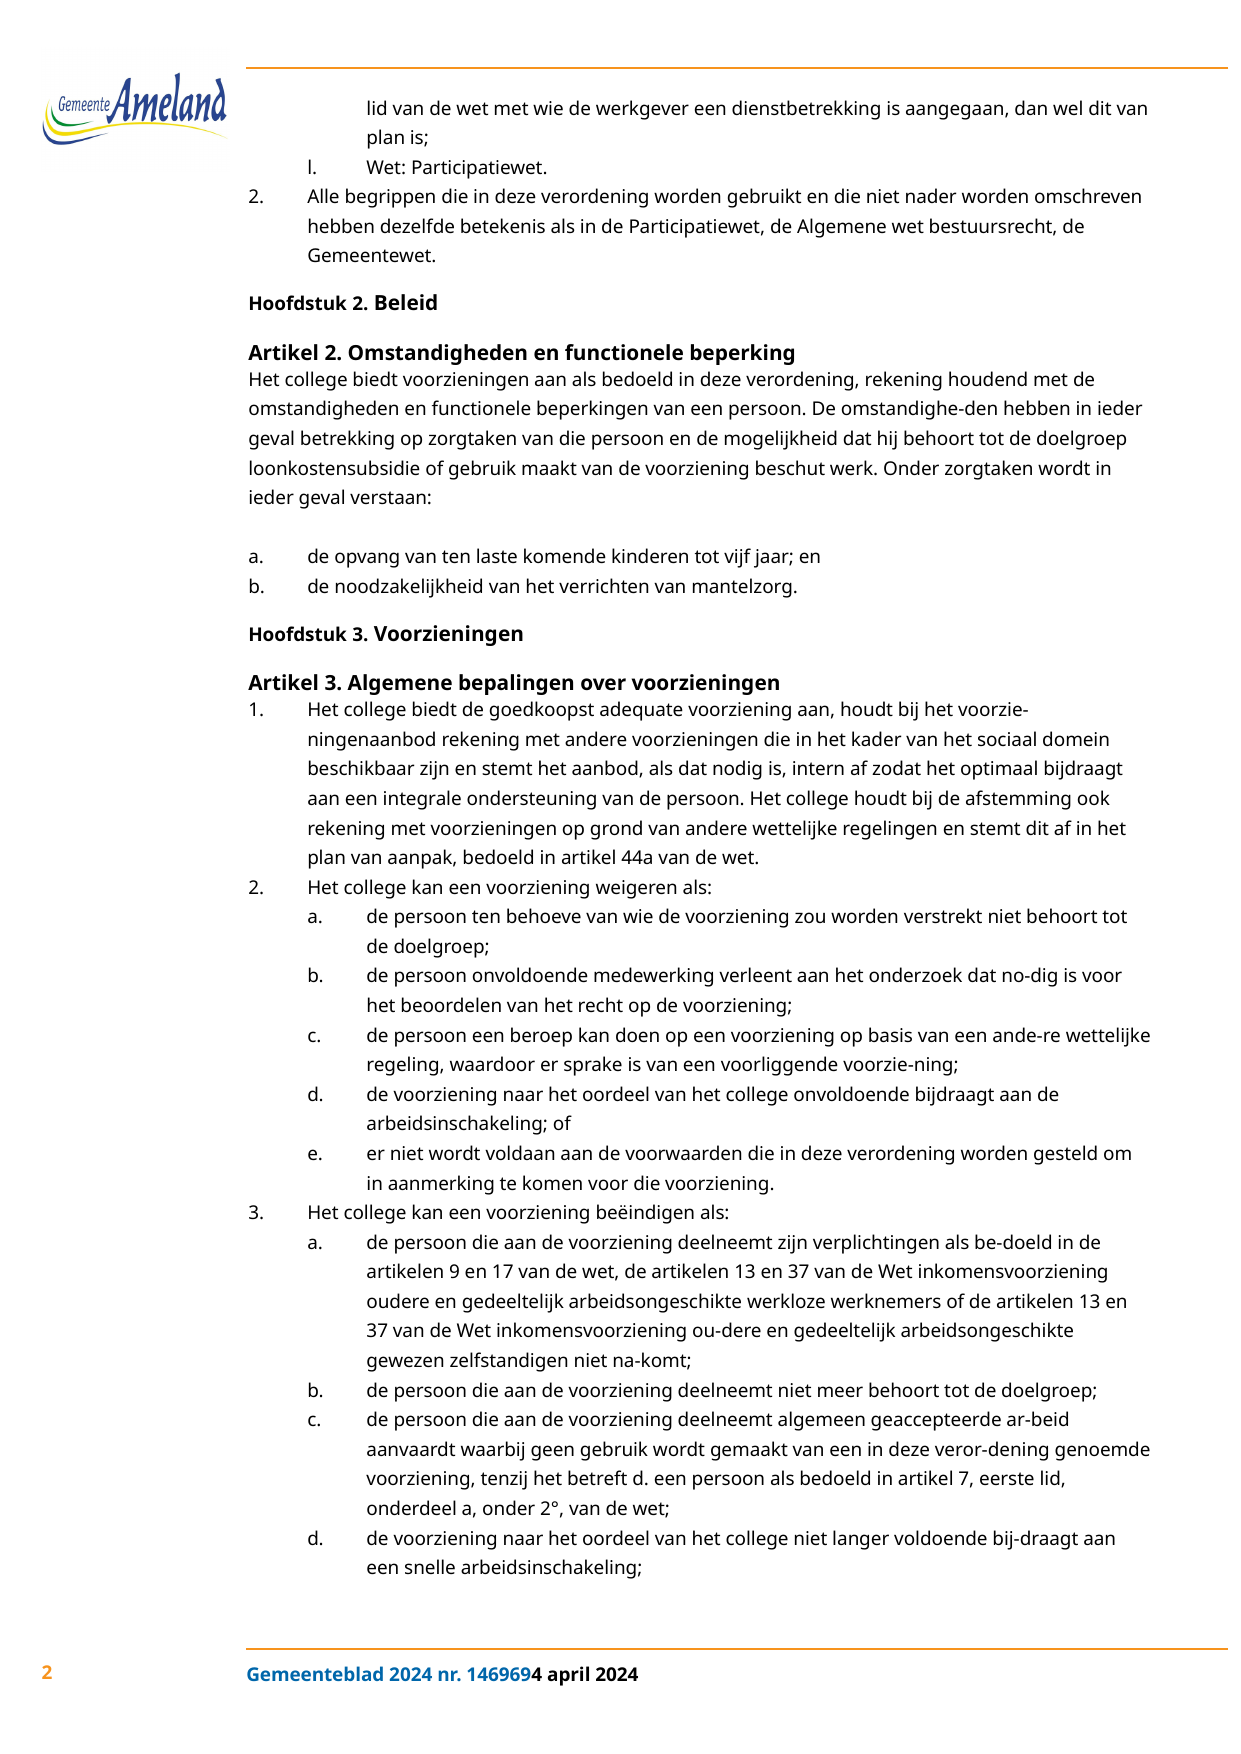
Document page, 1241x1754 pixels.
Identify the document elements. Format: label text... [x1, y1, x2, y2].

list de persoon een beroep kan doen op een voorziening op basis van een ande-re wettelijke regeling, waardoor er sprake is van een voorliggende voorzie-ning; [307, 1022, 1152, 1077]
list de opvang van ten laste komende kinderen tot vijf jaar; en [248, 543, 1152, 569]
list Het college biedt de goedkoopst adequate voorziening aan, houdt bij het voorzie-ningenaanbod rekening met andere voorzieningen die in het kader van het sociaal domein beschikbaar zijn en stemt het aanbod, als dat nodig is, intern af zodat het optimaal bijdraagt aan een integrale ondersteuning van de persoon. Het college houdt bij de afstemming ook rekening met voorzieningen op grond van andere wettelijke regelingen en stemt dit af in het plan van aanpak, bedoeld in artikel 44a van de wet. [248, 696, 1152, 870]
text Hoofdstuk 2. Beleid [248, 288, 1152, 317]
list er niet wordt voldaan aan de voorwaarden die in deze verordening worden gesteld om in aanmerking te komen voor die voorziening. [307, 1140, 1152, 1196]
list de persoon die aan de voorziening deelneemt algemeen geaccepteerde ar-beid aanvaardt waarbij geen gebruik wordt gemaakt van een in deze veror-dening genoemde voorziening, tenzij het betreft d. een persoon als bedoeld in artikel 7, eerste lid, onderdeel a, onder 2°, van de wet; [307, 1406, 1152, 1521]
picture [41, 47, 231, 172]
list Alle begrippen die in deze verordening worden gebruikt en die niet nader worden omschreven hebben dezelfde betekenis als in de Participatiewet, de Algemene wet bestuursrecht, de Gemeentewet. [248, 183, 1152, 268]
list de persoon die aan de voorziening deelneemt zijn verplichtingen als be-doeld in de artikelen 9 en 17 van de wet, de artikelen 13 en 37 van de Wet inkomensvoorziening oudere en gedeeltelijk arbeidsongeschikte werkloze werknemers of de artikelen 13 en 37 van de Wet inkomensvoorziening ou-dere en gedeeltelijk arbeidsongeschikte gewezen zelfstandigen niet na-komt; [307, 1229, 1152, 1373]
list de voorziening naar het oordeel van het college onvoldoende bijdraagt aan de arbeidsinschakeling; of [307, 1081, 1152, 1136]
text Hoofdstuk 3. Voorzieningen [248, 619, 1152, 647]
text Het college biedt voorzieningen aan als bedoeld in deze verordening, rekening houdend met de omstandigheden en functionele beperkingen van een persoon. De omstandighe-den hebben in ieder geval betrekking op zorgtaken van die persoon en de mogelijkheid dat hij behoort tot de doelgroep loonkostensubsidie of gebruik maakt van de voorziening beschut werk. Onder zorgtaken wordt in ieder geval verstaan: [248, 366, 1152, 510]
list Wet: Participatiewet. [307, 154, 1152, 180]
text Artikel 3. Algemene bepalingen over voorzieningen [248, 668, 1152, 696]
list de persoon die aan de voorziening deelneemt niet meer behoort tot de doelgroep; [307, 1377, 1152, 1403]
list de persoon ten behoeve van wie de voorziening zou worden verstrekt niet behoort tot de doelgroep; [307, 903, 1152, 959]
text Artikel 2. Omstandigheden en functionele beperking [248, 338, 1152, 366]
list de noodzakelijkheid van het verrichten van mantelzorg. [248, 573, 1152, 599]
list lid van de wet met wie de werkgever een dienstbetrekking is aangegaan, dan wel dit van plan is; [307, 95, 1152, 150]
list de persoon onvoldoende medewerking verleent aan het onderzoek dat no-dig is voor het beoordelen van het recht op de voorziening; [307, 963, 1152, 1018]
list Het college kan een voorziening beëindigen als: [248, 1199, 1152, 1225]
list de voorziening naar het oordeel van het college niet langer voldoende bij-draagt aan een snelle arbeidsinschakeling; [307, 1525, 1152, 1580]
list Het college kan een voorziening weigeren als: [248, 874, 1152, 900]
